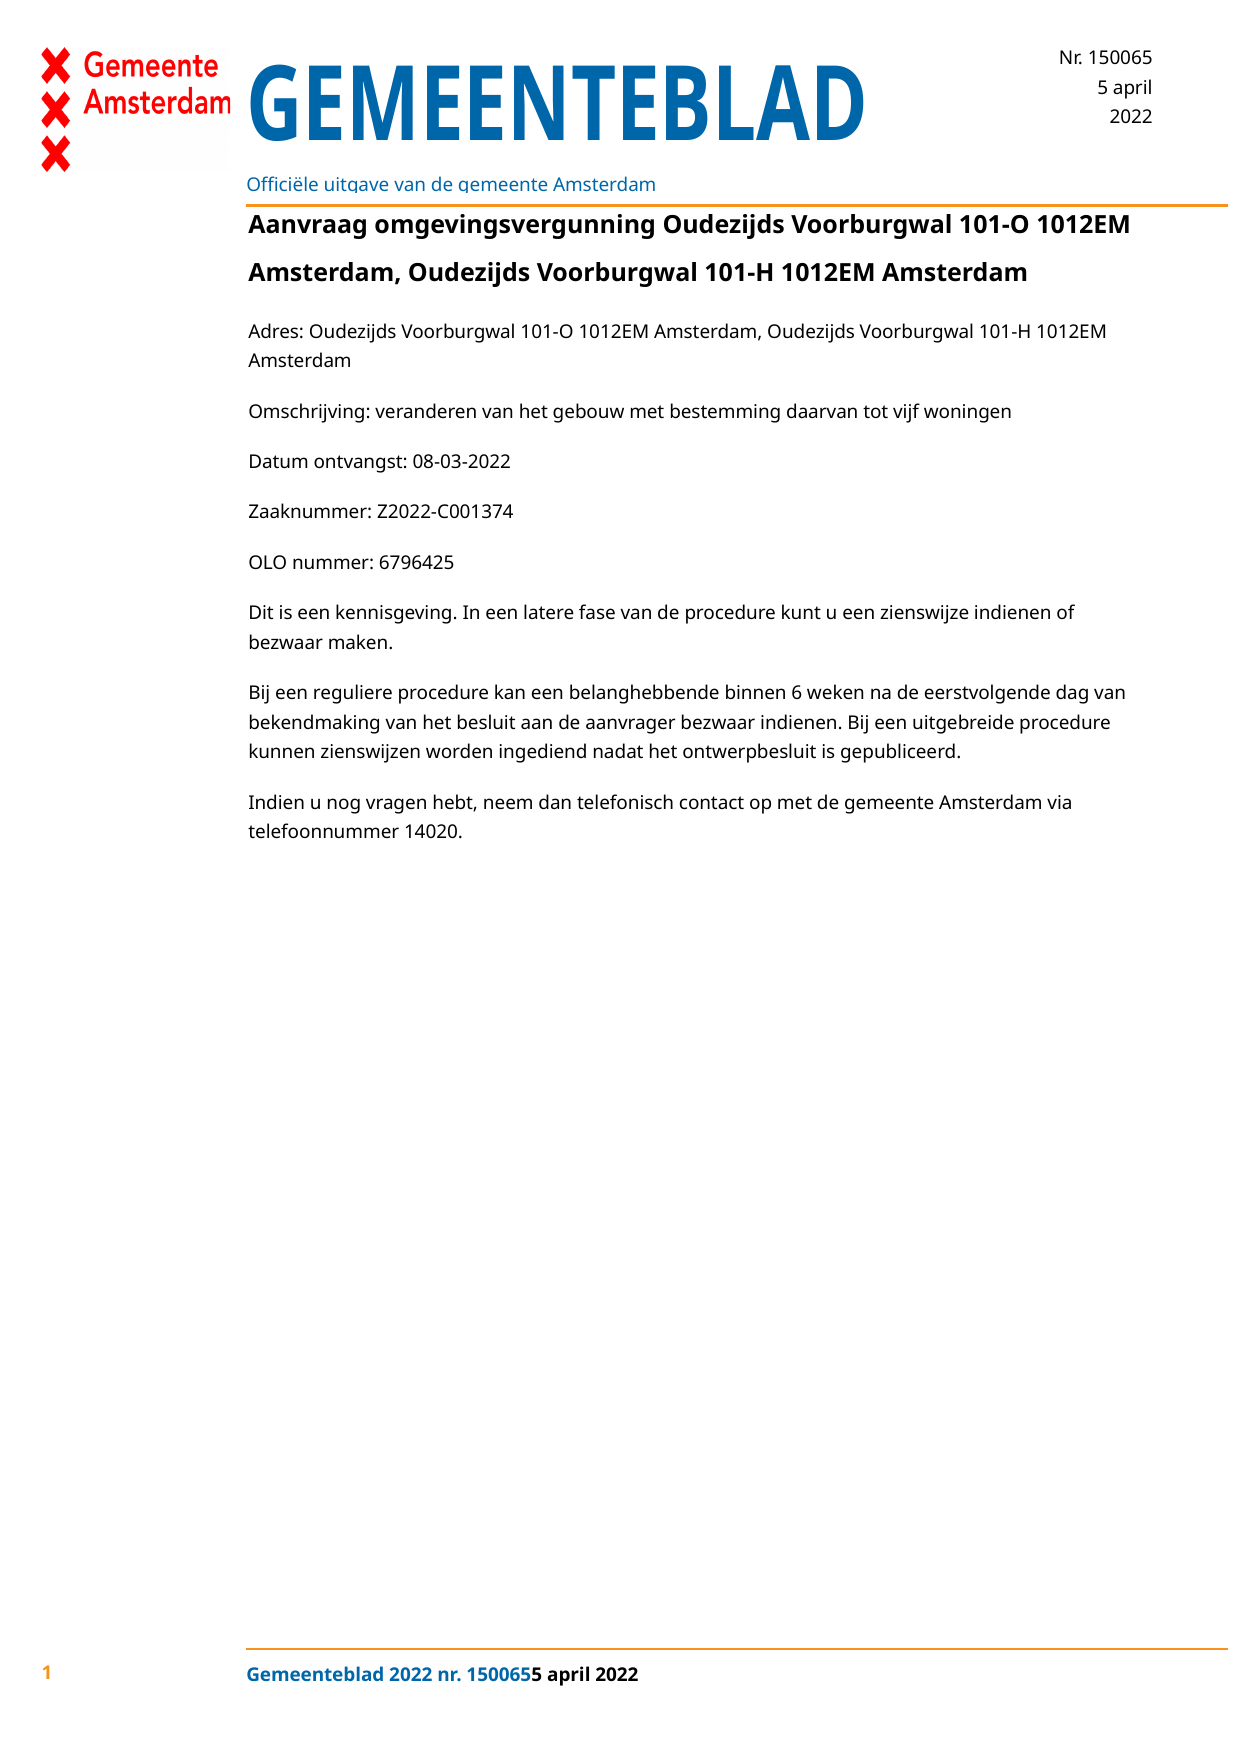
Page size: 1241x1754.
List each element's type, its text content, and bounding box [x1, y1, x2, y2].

text Aanvraag omgevingsvergunning Oudezijds Voorburgwal 101-O 1012EM Amsterdam, Oudezijds Voorburgwal 101-H 1012EM Amsterdam [248, 207, 1152, 288]
text Dit is een kennisgeving. In een latere fase van de procedure kunt u een zienswijze indienen of bezwaar maken. [248, 599, 1152, 655]
picture [41, 47, 231, 172]
text Zaaknummer: Z2022-C001374 [248, 499, 1152, 524]
text Datum ontvangst: 08-03-2022 [248, 448, 1152, 474]
text Bij een reguliere procedure kan een belanghebbende binnen 6 weken na de eerstvolgende dag van bekendmaking van het besluit aan de aanvrager bezwaar indienen. Bij een uitgebreide procedure kunnen zienswijzen worden ingediend nadat het ontwerpbesluit is gepubliceerd. [248, 679, 1152, 764]
text Adres: Oudezijds Voorburgwal 101-O 1012EM Amsterdam, Oudezijds Voorburgwal 101-H 1012EM Amsterdam [248, 318, 1152, 373]
text OLO nummer: 6796425 [248, 549, 1152, 575]
text Indien u nog vragen hebt, neem dan telefonisch contact op met de gemeente Amsterdam via telefoonnummer 14020. [248, 789, 1152, 844]
text Omschrijving: veranderen van het gebouw met bestemming daarvan tot vijf woningen [248, 398, 1152, 424]
